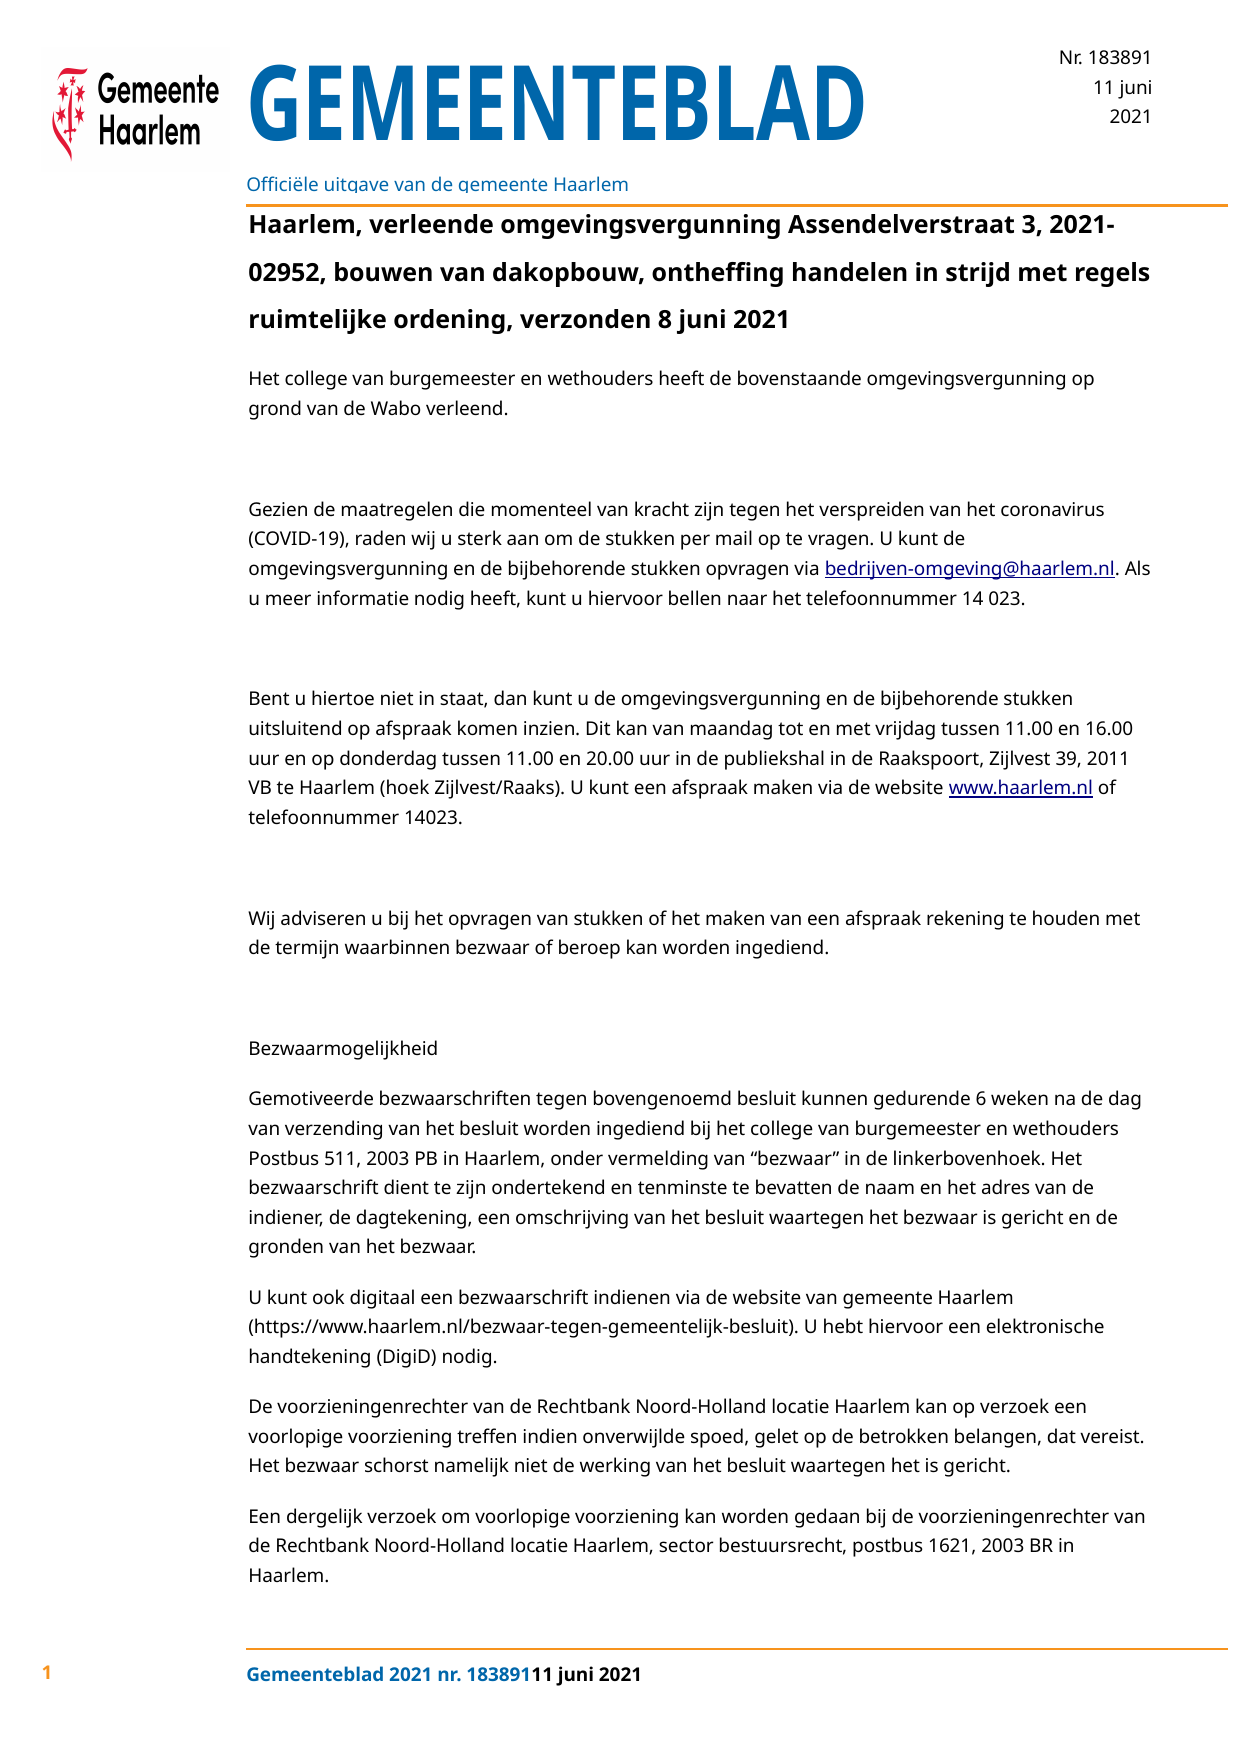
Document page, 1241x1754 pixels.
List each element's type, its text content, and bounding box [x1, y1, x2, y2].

text Bent u hiertoe niet in staat, dan kunt u de omgevingsvergunning en de bijbehorende stukken uitsluitend op afspraak komen inzien. Dit kan van maandag tot en met vrijdag tussen 11.00 en 16.00 uur en op donderdag tussen 11.00 en 20.00 uur in de publiekshal in de Raakspoort, Zijlvest 39, 2011 VB te Haarlem (hoek Zijlvest/Raaks). U kunt een afspraak maken via de website www.haarlem.nl of telefoonnummer 14023. [248, 686, 1152, 829]
text Bezwaarmogelijkheid [248, 1035, 1152, 1061]
text Wij adviseren u bij het opvragen van stukken of het maken van een afspraak rekening te houden met de termijn waarbinnen bezwaar of beroep kan worden ingediend. [248, 905, 1152, 960]
text Een dergelijk verzoek om voorlopige voorziening kan worden gedaan bij de voorzieningenrechter van de Rechtbank Noord-Holland locatie Haarlem, sector bestuursrecht, postbus 1621, 2003 BR in Haarlem. [248, 1503, 1152, 1588]
text U kunt ook digitaal een bezwaarschrift indienen via de website van gemeente Haarlem (https://www.haarlem.nl/bezwaar-tegen-gemeentelijk-besluit). U hebt hiervoor een elektronische handtekening (DigiD) nodig. [248, 1284, 1152, 1369]
text Het college van burgemeester en wethouders heeft de bovenstaande omgevingsvergunning op grond van de Wabo verleend. [248, 366, 1152, 421]
text Haarlem, verleende omgevingsvergunning Assendelverstraat 3, 2021-02952, bouwen van dakopbouw, ontheffing handelen in strijd met regels ruimtelijke ordening, verzonden 8 juni 2021 [248, 207, 1152, 336]
text Gezien de maatregelen die momenteel van kracht zijn tegen het verspreiden van het coronavirus (COVID-19), raden wij u sterk aan om de stukken per mail op te vragen. U kunt de omgevingsvergunning en de bijbehorende stukken opvragen via bedrijven-omgeving@haarlem.nl. Als u meer informatie nodig heeft, kunt u hiervoor bellen naar het telefoonnummer 14 023. [248, 496, 1152, 610]
text Gemotiveerde bezwaarschriften tegen bovengenoemd besluit kunnen gedurende 6 weken na de dag van verzending van het besluit worden ingediend bij het college van burgemeester en wethouders Postbus 511, 2003 PB in Haarlem, onder vermelding van “bezwaar” in de linkerbovenhoek. Het bezwaarschrift dient te zijn ondertekend en tenminste te bevatten de naam en het adres van de indiener, de dagtekening, een omschrijving van het besluit waartegen het bezwaar is gericht en de gronden van het bezwaar. [248, 1086, 1152, 1259]
picture [41, 47, 231, 172]
text De voorzieningenrechter van de Rechtbank Noord-Holland locatie Haarlem kan op verzoek een voorlopige voorziening treffen indien onverwijlde spoed, gelet op de betrokken belangen, dat vereist. Het bezwaar schorst namelijk niet de werking van het besluit waartegen het is gericht. [248, 1393, 1152, 1478]
